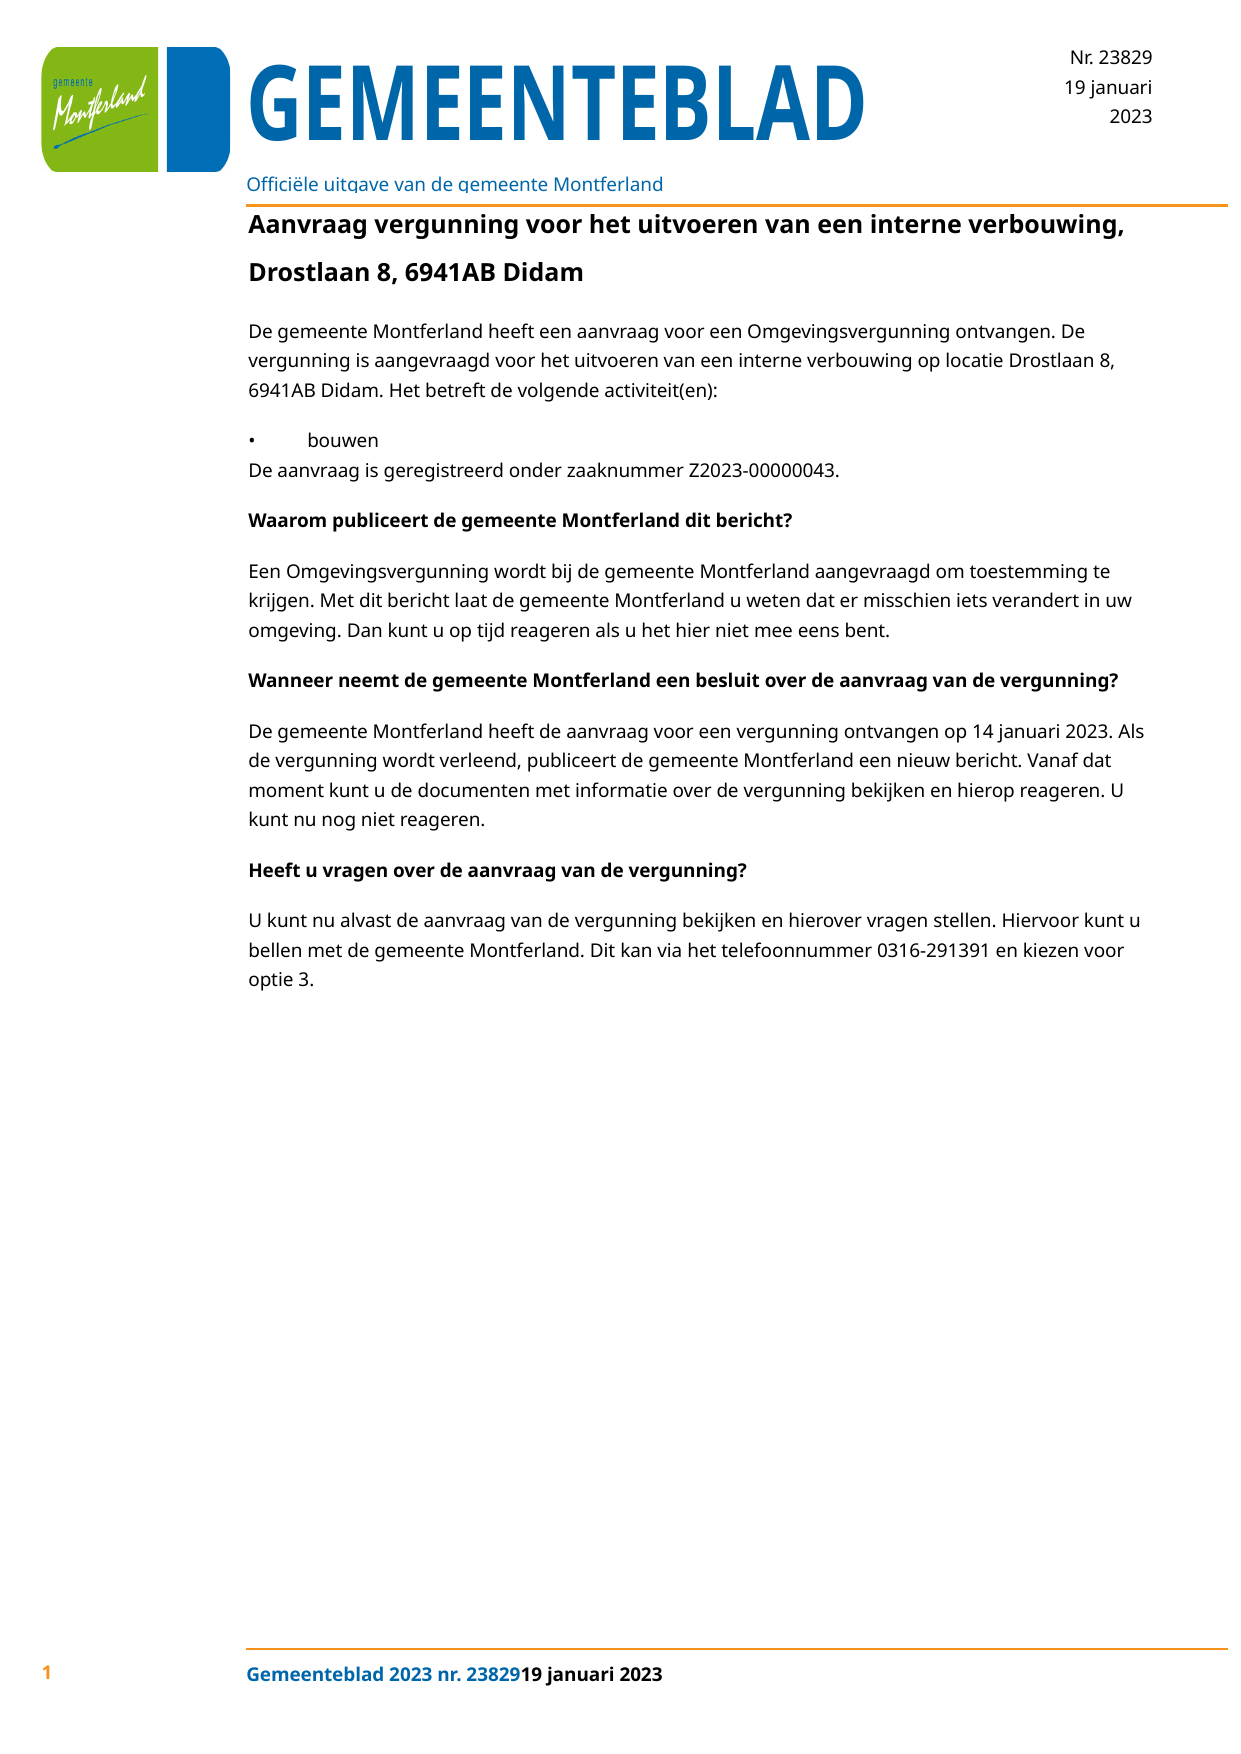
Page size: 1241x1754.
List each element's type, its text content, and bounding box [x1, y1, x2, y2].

text De gemeente Montferland heeft een aanvraag voor een Omgevingsvergunning ontvangen. De vergunning is aangevraagd voor het uitvoeren van een interne verbouwing op locatie Drostlaan 8, 6941AB Didam. Het betreft de volgende activiteit(en): [248, 318, 1152, 403]
text De gemeente Montferland heeft de aanvraag voor een vergunning ontvangen op 14 januari 2023. Als de vergunning wordt verleend, publiceert de gemeente Montferland een nieuw bericht. Vanaf dat moment kunt u de documenten met informatie over de vergunning bekijken en hierop reageren. U kunt nu nog niet reageren. [248, 718, 1152, 832]
text Waarom publiceert de gemeente Montferland dit bericht? [248, 507, 1152, 533]
list bouwen [248, 427, 1152, 453]
text De aanvraag is geregistreerd onder zaaknummer Z2023-00000043. [248, 457, 1152, 483]
text U kunt nu alvast de aanvraag van de vergunning bekijken en hierover vragen stellen. Hiervoor kunt u bellen met de gemeente Montferland. Dit kan via het telefoonnummer 0316-291391 en kiezen voor optie 3. [248, 907, 1152, 992]
text Aanvraag vergunning voor het uitvoeren van een interne verbouwing, Drostlaan 8, 6941AB Didam [248, 207, 1152, 288]
text Heeft u vragen over de aanvraag van de vergunning? [248, 857, 1152, 883]
text Wanneer neemt de gemeente Montferland een besluit over de aanvraag van de vergunning? [248, 667, 1152, 693]
text Een Omgevingsvergunning wordt bij de gemeente Montferland aangevraagd om toestemming te krijgen. Met dit bericht laat de gemeente Montferland u weten dat er misschien iets verandert in uw omgeving. Dan kunt u op tijd reageren als u het hier niet mee eens bent. [248, 558, 1152, 643]
picture [41, 47, 231, 172]
